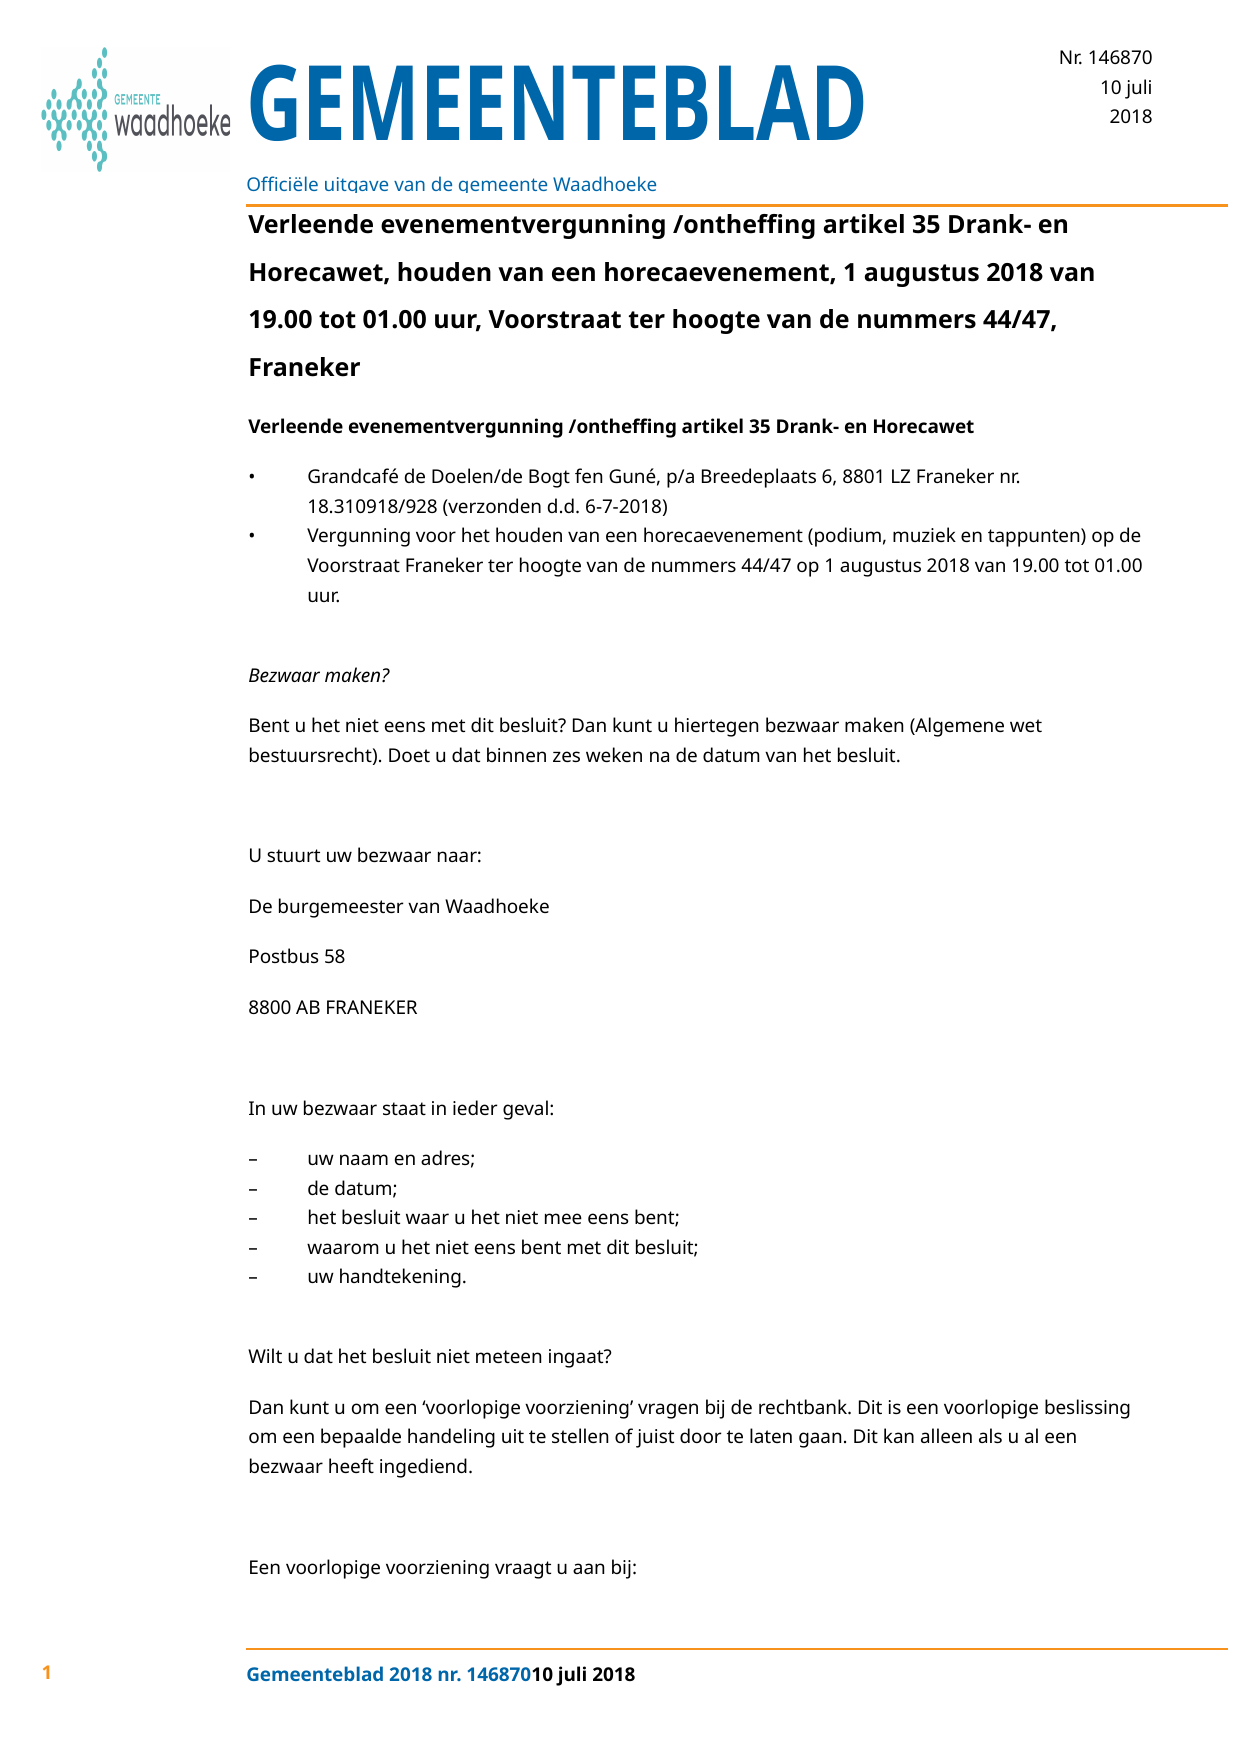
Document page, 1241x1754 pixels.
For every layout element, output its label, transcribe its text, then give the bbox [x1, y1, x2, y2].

list uw handtekening. [248, 1263, 1152, 1289]
text In uw bezwaar staat in ieder geval: [248, 1095, 1152, 1121]
list de datum; [248, 1175, 1152, 1201]
text Bent u het niet eens met dit besluit? Dan kunt u hiertegen bezwaar maken (Algemene wet bestuursrecht). Doet u dat binnen zes weken na de datum van het besluit. [248, 712, 1152, 768]
list waarom u het niet eens bent met dit besluit; [248, 1234, 1152, 1260]
picture [41, 47, 231, 172]
text Dan kunt u om een ‘voorlopige voorziening’ vragen bij de rechtbank. Dit is een voorlopige beslissing om een bepaalde handeling uit te stellen of juist door te laten gaan. Dit kan alleen als u al een bezwaar heeft ingediend. [248, 1394, 1152, 1479]
text Verleende evenementvergunning /ontheffing artikel 35 Drank- en Horecawet, houden van een horecaevenement, 1 augustus 2018 van 19.00 tot 01.00 uur, Voorstraat ter hoogte van de nummers 44/47, Franeker [248, 207, 1152, 384]
text U stuurt uw bezwaar naar: [248, 843, 1152, 868]
text 8800 AB FRANEKER [248, 994, 1152, 1020]
list uw naam en adres; [248, 1145, 1152, 1171]
text Bezwaar maken? [248, 662, 1152, 688]
text Wilt u dat het besluit niet meteen ingaat? [248, 1343, 1152, 1369]
list Grandcafé de Doelen/de Bogt fen Guné, p/a Breedeplaats 6, 8801 LZ Franeker nr. 18.310918/928 (verzonden d.d. 6-7-2018) [248, 463, 1152, 519]
list Vergunning voor het houden van een horecaevenement (podium, muziek en tappunten) op de Voorstraat Franeker ter hoogte van de nummers 44/47 op 1 augustus 2018 van 19.00 tot 01.00 uur. [248, 523, 1152, 608]
list het besluit waar u het niet mee eens bent; [248, 1204, 1152, 1230]
text Postbus 58 [248, 943, 1152, 969]
text Een voorlopige voorziening vraagt u aan bij: [248, 1554, 1152, 1580]
text De burgemeester van Waadhoeke [248, 893, 1152, 919]
text Verleende evenementvergunning /ontheffing artikel 35 Drank- en Horecawet [248, 413, 1152, 439]
